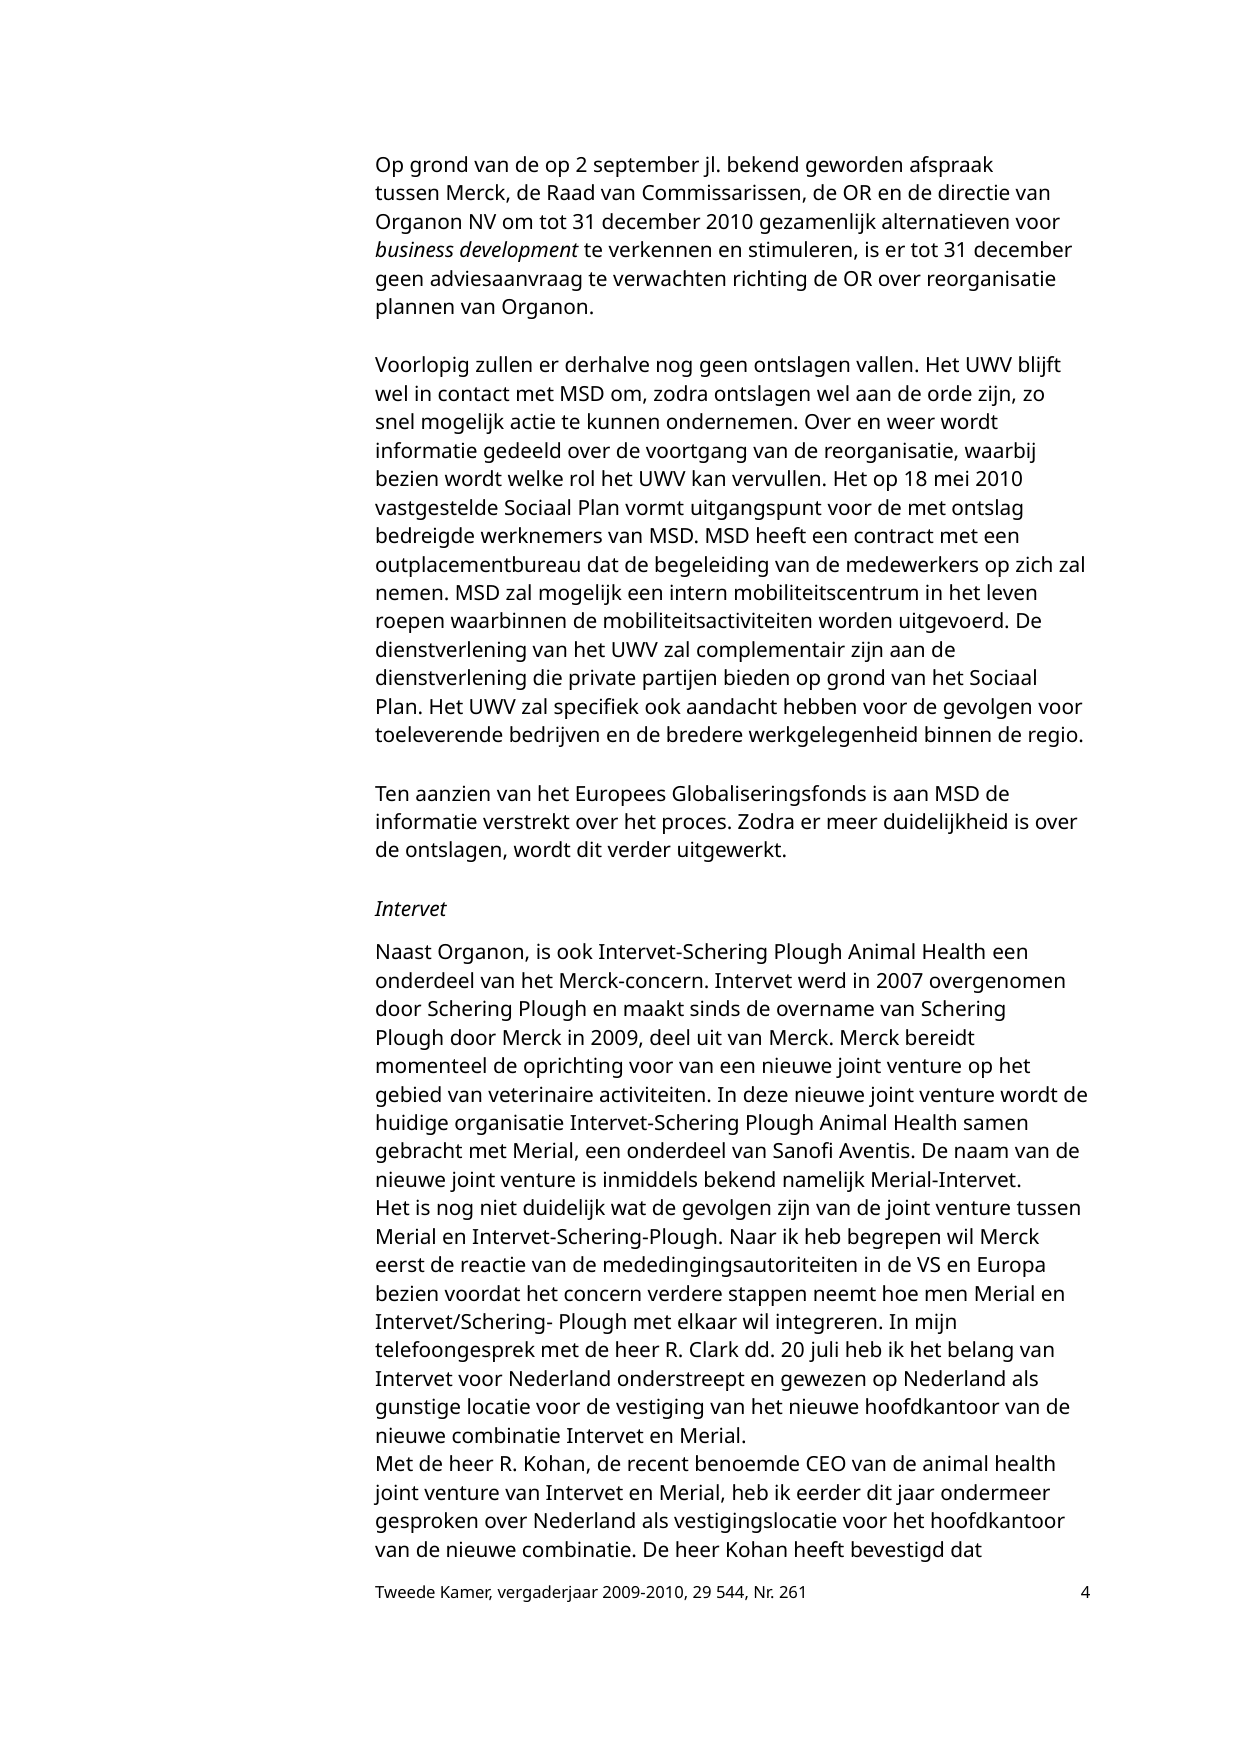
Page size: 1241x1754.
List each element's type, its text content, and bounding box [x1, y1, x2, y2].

text Het is nog niet duidelijk wat de gevolgen zijn van de joint venture tussen Merial en Intervet-Schering-Plough. Naar ik heb begrepen wil Merck eerst de reactie van de mededingingsautoriteiten in de VS en Europa bezien voordat het concern verdere stappen neemt hoe men Merial en Intervet/Schering- Plough met elkaar wil integreren. In mijn telefoongesprek met de heer R. Clark dd. 20 juli heb ik het belang van Intervet voor Nederland onderstreept en gewezen op Nederland als gunstige locatie voor de vestiging van het nieuwe hoofdkantoor van de nieuwe combinatie Intervet en Merial. [375, 1193, 1090, 1449]
text Intervet [375, 894, 1090, 922]
text Op grond van de op 2 september jl. bekend geworden afspraak tussen Merck, de Raad van Commissarissen, de OR en de directie van Organon NV om tot 31 december 2010 gezamenlijk alternatieven voor business development te verkennen en stimuleren, is er tot 31 december geen adviesaanvraag te verwachten richting de OR over reorganisatie plannen van Organon. [375, 150, 1090, 321]
text Naast Organon, is ook Intervet-Schering Plough Animal Health een onderdeel van het Merck-concern. Intervet werd in 2007 overgenomen door Schering Plough en maakt sinds de overname van Schering Plough door Merck in 2009, deel uit van Merck. Merck bereidt momenteel de oprichting voor van een nieuwe joint venture op het gebied van veterinaire activiteiten. In deze nieuwe joint venture wordt de huidige organisatie Intervet-Schering Plough Animal Health samen gebracht met Merial, een onderdeel van Sanofi Aventis. De naam van de nieuwe joint venture is inmiddels bekend namelijk Merial-Intervet. [375, 937, 1090, 1193]
text Voorlopig zullen er derhalve nog geen ontslagen vallen. Het UWV blijft wel in contact met MSD om, zodra ontslagen wel aan de orde zijn, zo snel mogelijk actie te kunnen ondernemen. Over en weer wordt informatie gedeeld over de voortgang van de reorganisatie, waarbij bezien wordt welke rol het UWV kan vervullen. Het op 18 mei 2010 vastgestelde Sociaal Plan vormt uitgangspunt voor de met ontslag bedreigde werknemers van MSD. MSD heeft een contract met een outplacementbureau dat de begeleiding van de medewerkers op zich zal nemen. MSD zal mogelijk een intern mobiliteitscentrum in het leven roepen waarbinnen de mobiliteitsactiviteiten worden uitgevoerd. De dienstverlening van het UWV zal complementair zijn aan de dienstverlening die private partijen bieden op grond van het Sociaal Plan. Het UWV zal specifiek ook aandacht hebben voor de gevolgen voor toeleverende bedrijven en de bredere werkgelegenheid binnen de regio. [375, 351, 1090, 749]
text Ten aanzien van het Europees Globaliseringsfonds is aan MSD de informatie verstrekt over het proces. Zodra er meer duidelijkheid is over de ontslagen, wordt dit verder uitgewerkt. [375, 779, 1090, 864]
text Met de heer R. Kohan, de recent benoemde CEO van de animal health joint venture van Intervet en Merial, heb ik eerder dit jaar ondermeer gesproken over Nederland als vestigingslocatie voor het hoofdkantoor van de nieuwe combinatie. De heer Kohan heeft bevestigd dat [375, 1449, 1090, 1563]
